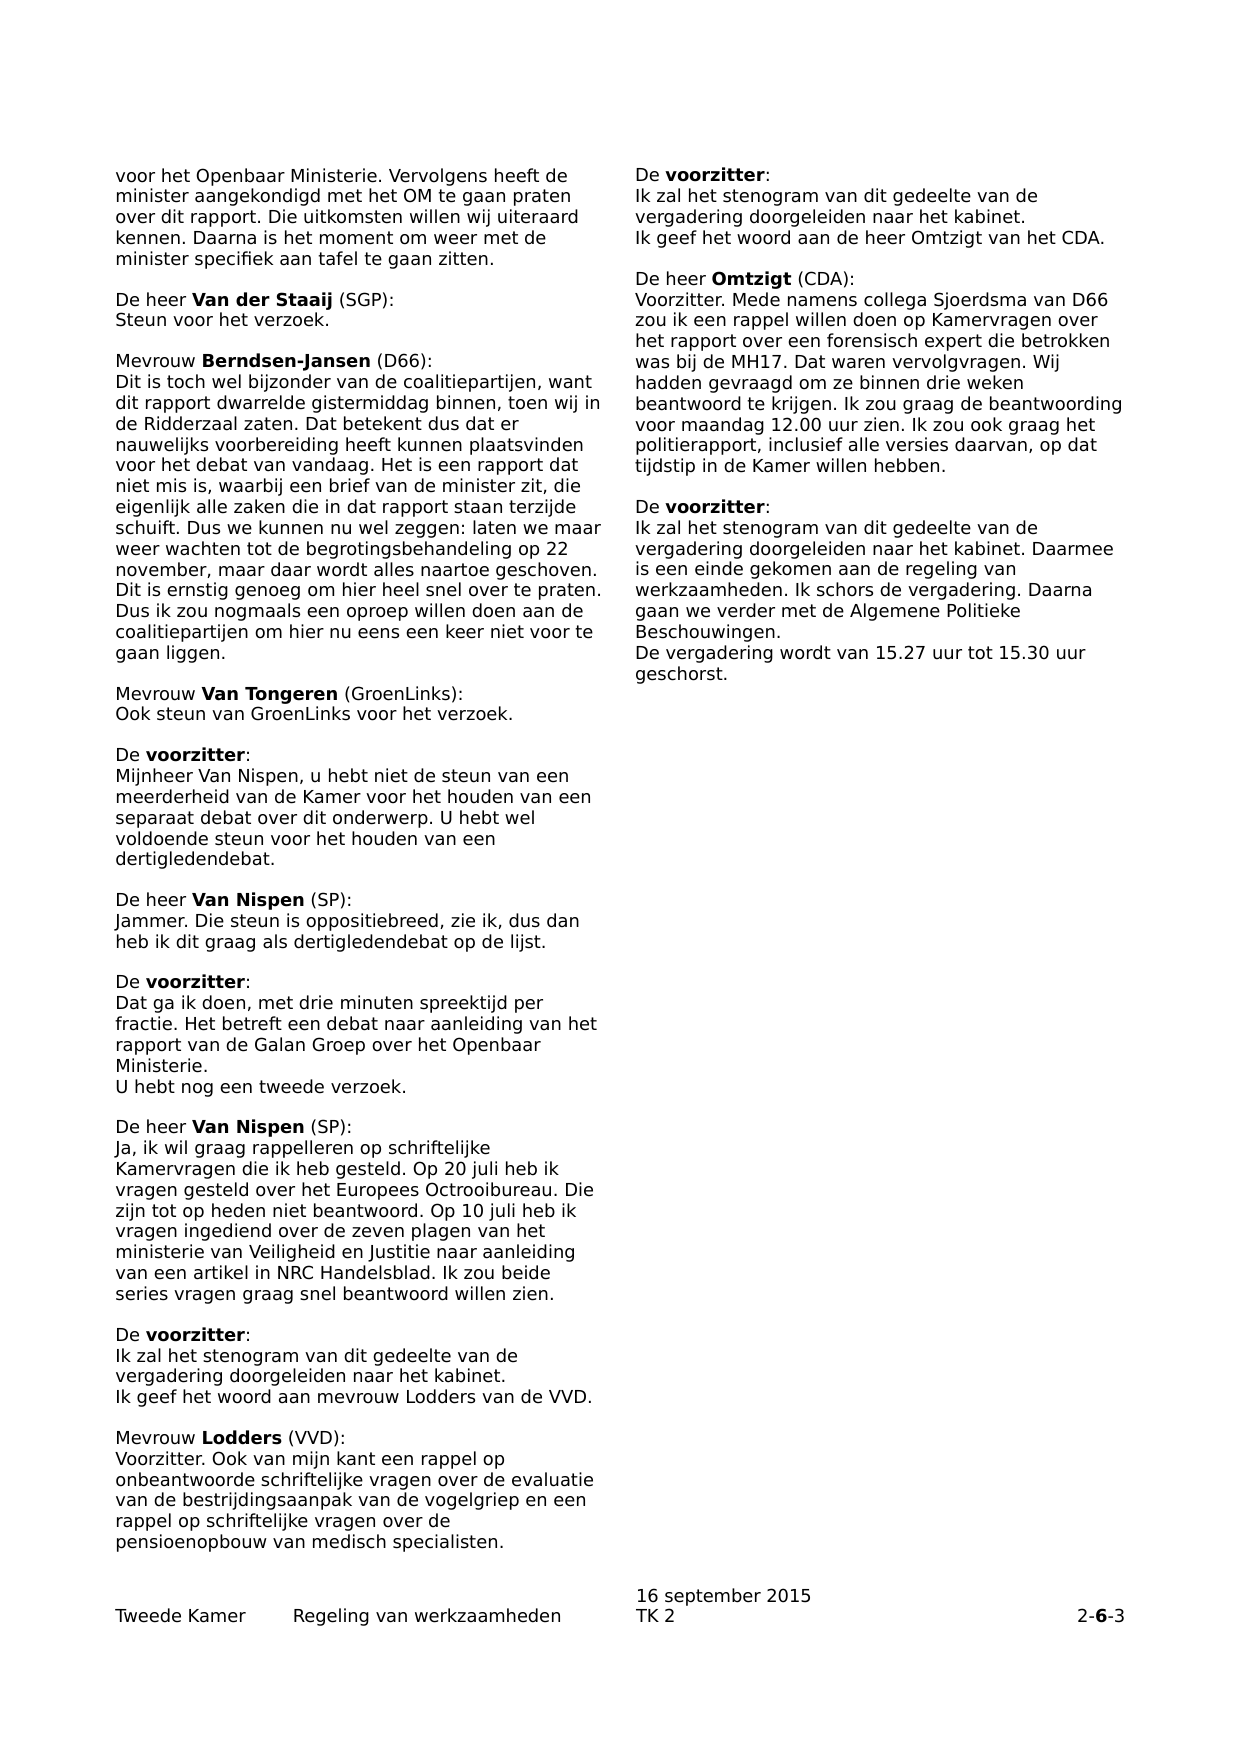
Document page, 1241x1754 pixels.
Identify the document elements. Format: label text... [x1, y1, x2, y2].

text U hebt nog een tweede verzoek. [115, 1076, 605, 1097]
text Ik zal het stenogram van dit gedeelte van de vergadering doorgeleiden naar het kabinet. [115, 1345, 605, 1387]
text De vergadering wordt van 15.27 uur tot 15.30 uur geschorst. [635, 642, 1125, 684]
text Ook steun van GroenLinks voor het verzoek. [115, 704, 605, 725]
text De voorzitter: [115, 745, 605, 766]
text Jammer. Die steun is oppositiebreed, zie ik, dus dan heb ik dit graag als dertigledendebat op de lijst. [115, 911, 605, 952]
text De voorzitter: [115, 1324, 605, 1345]
text Mijnheer Van Nispen, u hebt niet de steun van een meerderheid van de Kamer voor het houden van een separaat debat over dit onderwerp. U hebt wel voldoende steun voor het houden van een dertigledendebat. [115, 766, 605, 870]
text Mevrouw Van Tongeren (GroenLinks): [115, 683, 605, 704]
text Ik zal het stenogram van dit gedeelte van de vergadering doorgeleiden naar het kabinet. [635, 186, 1125, 228]
text De voorzitter: [635, 497, 1125, 517]
text Ik zal het stenogram van dit gedeelte van de vergadering doorgeleiden naar het kabinet. Daarmee is een einde gekomen aan de regeling van werkzaamheden. Ik schors de vergadering. Daarna gaan we verder met de Algemene Politieke Beschouwingen. [635, 517, 1125, 642]
text Ja, ik wil graag rappelleren op schriftelijke Kamervragen die ik heb gesteld. Op 20 juli heb ik vragen gesteld over het Europees Octrooibureau. Die zijn tot op heden niet beantwoord. Op 10 juli heb ik vragen ingediend over de zeven plagen van het ministerie van Veiligheid en Justitie naar aanleiding van een artikel in NRC Handelsblad. Ik zou beide series vragen graag snel beantwoord willen zien. [115, 1138, 605, 1304]
text De heer Omtzigt (CDA): [635, 268, 1125, 289]
text Mevrouw Lodders (VVD): [115, 1428, 605, 1448]
text Mevrouw Berndsen-Jansen (D66): [115, 351, 605, 372]
text Steun voor het verzoek. [115, 310, 605, 331]
text Dit is toch wel bijzonder van de coalitiepartijen, want dit rapport dwarrelde gistermiddag binnen, toen wij in de Ridderzaal zaten. Dat betekent dus dat er nauwelijks voorbereiding heeft kunnen plaatsvinden voor het debat van vandaag. Het is een rapport dat niet mis is, waarbij een brief van de minister zit, die eigenlijk alle zaken die in dat rapport staan terzijde schuift. Dus we kunnen nu wel zeggen: laten we maar weer wachten tot de begrotingsbehandeling op 22 november, maar daar wordt alles naartoe geschoven. Dit is ernstig genoeg om hier heel snel over te praten. Dus ik zou nogmaals een oproep willen doen aan de coalitiepartijen om hier nu eens een keer niet voor te gaan liggen. [115, 372, 605, 663]
text voor het Openbaar Ministerie. Vervolgens heeft de minister aangekondigd met het OM te gaan praten over dit rapport. Die uitkomsten willen wij uiteraard kennen. Daarna is het moment om weer met de minister specifiek aan tafel te gaan zitten. [115, 165, 605, 269]
text De heer Van der Staaij (SGP): [115, 289, 605, 310]
text De voorzitter: [115, 972, 605, 993]
text Voorzitter. Ook van mijn kant een rappel op onbeantwoorde schriftelijke vragen over de evaluatie van de bestrijdingsaanpak van de vogelgriep en een rappel op schriftelijke vragen over de pensioenopbouw van medisch specialisten. [115, 1448, 605, 1553]
text Ik geef het woord aan mevrouw Lodders van de VVD. [115, 1387, 605, 1408]
text Voorzitter. Mede namens collega Sjoerdsma van D66 zou ik een rappel willen doen op Kamervragen over het rapport over een forensisch expert die betrokken was bij de MH17. Dat waren vervolgvragen. Wij hadden gevraagd om ze binnen drie weken beantwoord te krijgen. Ik zou graag de beantwoording voor maandag 12.00 uur zien. Ik zou ook graag het politierapport, inclusief alle versies daarvan, op dat tijdstip in de Kamer willen hebben. [635, 289, 1125, 477]
text Ik geef het woord aan de heer Omtzigt van het CDA. [635, 228, 1125, 248]
text De voorzitter: [635, 165, 1125, 186]
text Dat ga ik doen, met drie minuten spreektijd per fractie. Het betreft een debat naar aanleiding van het rapport van de Galan Groep over het Openbaar Ministerie. [115, 993, 605, 1076]
text De heer Van Nispen (SP): [115, 1117, 605, 1138]
text De heer Van Nispen (SP): [115, 890, 605, 911]
